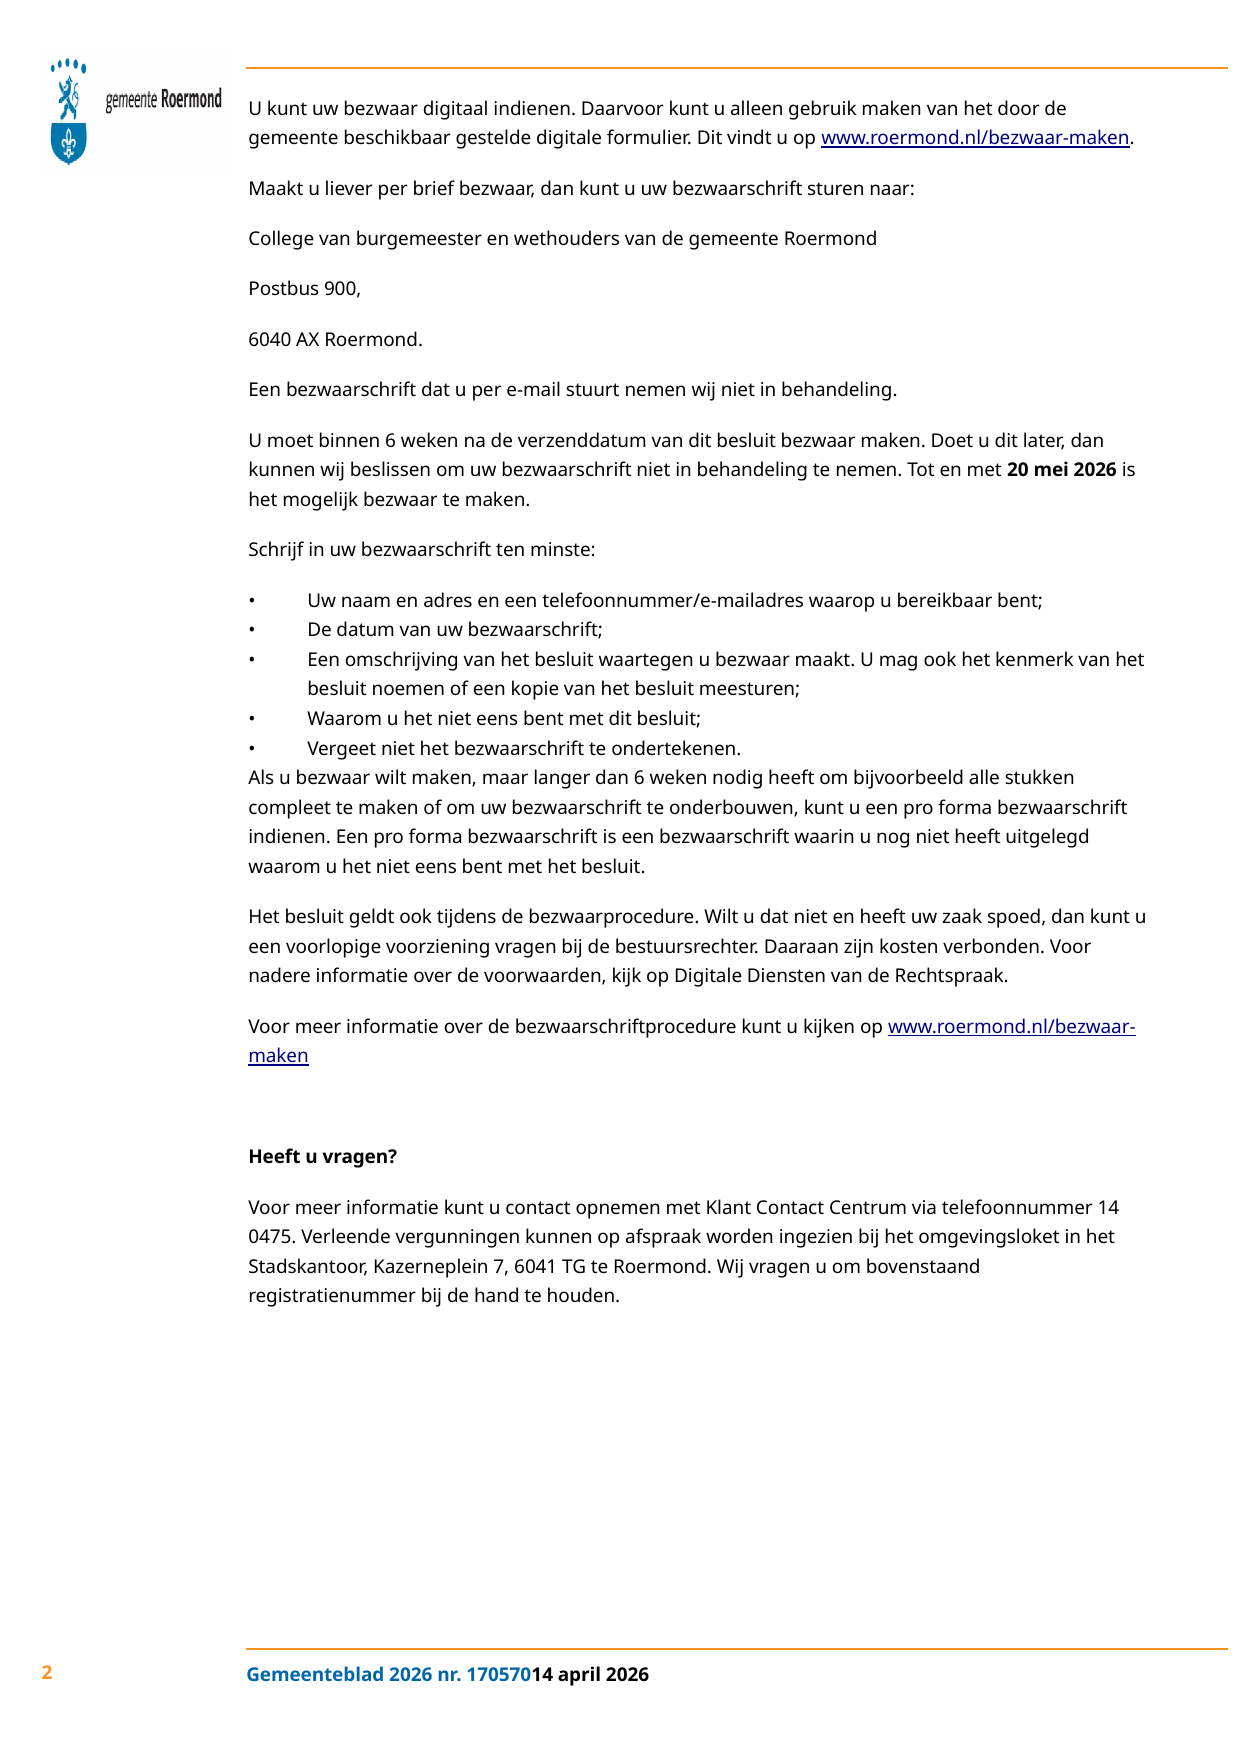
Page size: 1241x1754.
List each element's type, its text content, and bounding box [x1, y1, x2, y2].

text Postbus 900, [248, 276, 1152, 301]
list De datum van uw bezwaarschrift; [248, 616, 1152, 642]
list Waarom u het niet eens bent met dit besluit; [248, 705, 1152, 731]
text Het besluit geldt ook tijdens de bezwaarprocedure. Wilt u dat niet en heeft uw zaak spoed, dan kunt u een voorlopige voorziening vragen bij de bestuursrechter. Daaraan zijn kosten verbonden. Voor nadere informatie over de voorwaarden, kijk op Digitale Diensten van de Rechtspraak. [248, 903, 1152, 988]
text Als u bezwaar wilt maken, maar langer dan 6 weken nodig heeft om bijvoorbeeld alle stukken compleet te maken of om uw bezwaarschrift te onderbouwen, kunt u een pro forma bezwaarschrift indienen. Een pro forma bezwaarschrift is een bezwaarschrift waarin u nog niet heeft uitgelegd waarom u het niet eens bent met het besluit. [248, 764, 1152, 879]
text Een bezwaarschrift dat u per e-mail stuurt nemen wij niet in behandeling. [248, 376, 1152, 402]
list Uw naam en adres en een telefoonnummer/e-mailadres waarop u bereikbaar bent; [248, 587, 1152, 613]
text U kunt uw bezwaar digitaal indienen. Daarvoor kunt u alleen gebruik maken van het door de gemeente beschikbaar gestelde digitale formulier. Dit vindt u op www.roermond.nl/bezwaar-maken. [248, 95, 1152, 150]
text 6040 AX Roermond. [248, 326, 1152, 352]
text Voor meer informatie over de bezwaarschriftprocedure kunt u kijken op www.roermond.nl/bezwaar-maken [248, 1013, 1152, 1068]
text College van burgemeester en wethouders van de gemeente Roermond [248, 225, 1152, 251]
list Een omschrijving van het besluit waartegen u bezwaar maakt. U mag ook het kenmerk van het besluit noemen of een kopie van het besluit meesturen; [248, 646, 1152, 701]
text Schrijf in uw bezwaarschrift ten minste: [248, 536, 1152, 562]
picture [41, 47, 231, 172]
text Heeft u vragen? [248, 1143, 1152, 1169]
text U moet binnen 6 weken na de verzenddatum van dit besluit bezwaar maken. Doet u dit later, dan kunnen wij beslissen om uw bezwaarschrift niet in behandeling te nemen. Tot en met 20 mei 2026 is het mogelijk bezwaar te maken. [248, 427, 1152, 512]
text Voor meer informatie kunt u contact opnemen met Klant Contact Centrum via telefoonnummer 14 0475. Verleende vergunningen kunnen op afspraak worden ingezien bij het omgevingsloket in het Stadskantoor, Kazerneplein 7, 6041 TG te Roermond. Wij vragen u om bovenstaand registratienummer bij de hand te houden. [248, 1194, 1152, 1308]
text Maakt u liever per brief bezwaar, dan kunt u uw bezwaarschrift sturen naar: [248, 175, 1152, 201]
list Vergeet niet het bezwaarschrift te ondertekenen. [248, 735, 1152, 761]
